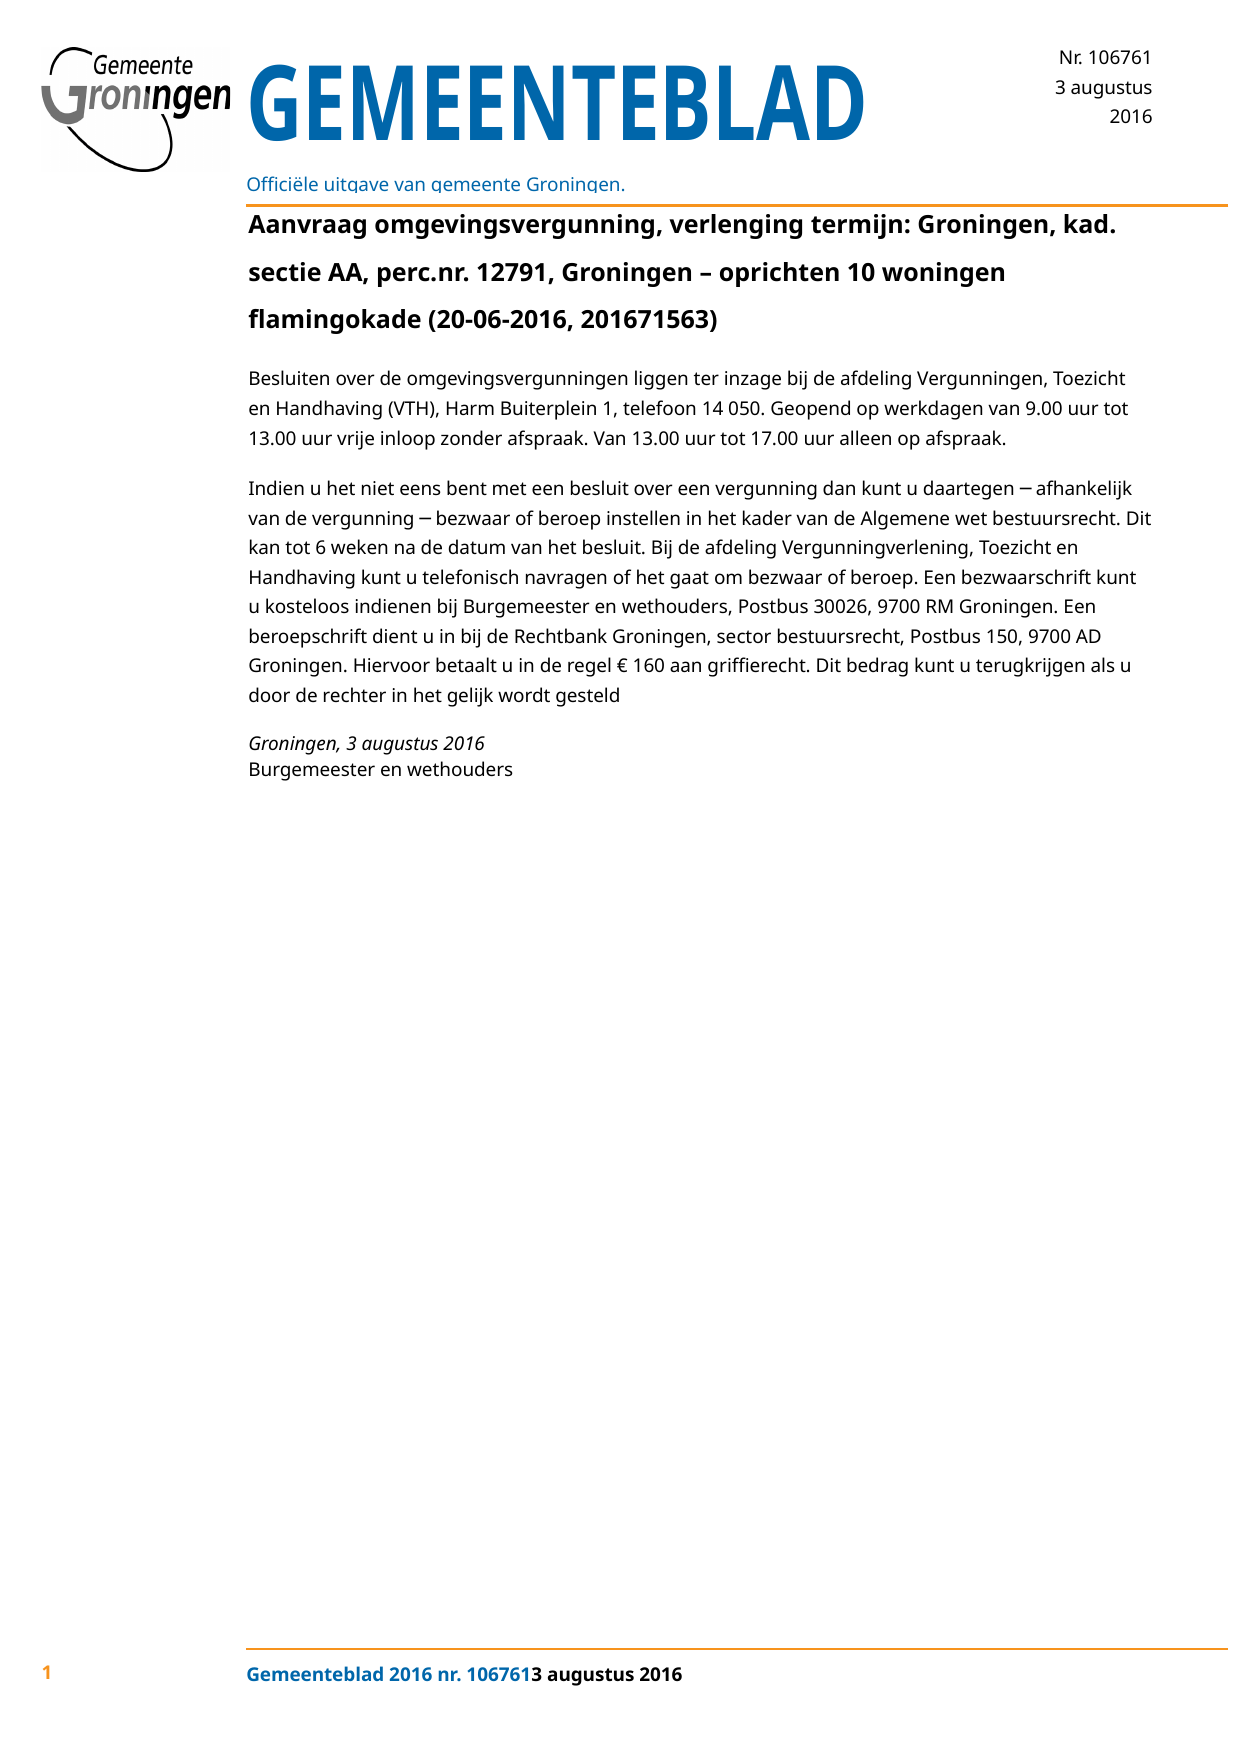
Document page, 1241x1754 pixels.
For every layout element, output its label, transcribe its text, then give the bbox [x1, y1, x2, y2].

text Burgemeester en wethouders [248, 756, 1152, 781]
text Groningen, 3 augustus 2016 [248, 730, 1152, 756]
text Indien u het niet eens bent met een besluit over een vergunning dan kunt u daartegen ─ afhankelijk van de vergunning ─ bezwaar of beroep instellen in het kader van de Algemene wet bestuursrecht. Dit kan tot 6 weken na de datum van het besluit. Bij de afdeling Vergunningverlening, Toezicht en Handhaving kunt u telefonisch navragen of het gaat om bezwaar of beroep. Een bezwaarschrift kunt u kosteloos indienen bij Burgemeester en wethouders, Postbus 30026, 9700 RM Groningen. Een beroepschrift dient u in bij de Rechtbank Groningen, sector bestuursrecht, Postbus 150, 9700 AD Groningen. Hiervoor betaalt u in de regel € 160 aan griffierecht. Dit bedrag kunt u terugkrijgen als u door de rechter in het gelijk wordt gesteld [248, 475, 1152, 708]
picture [41, 47, 231, 172]
text Aanvraag omgevingsvergunning, verlenging termijn: Groningen, kad. sectie AA, perc.nr. 12791, Groningen – oprichten 10 woningen flamingokade (20-06-2016, 201671563) [248, 207, 1152, 336]
text Besluiten over de omgevingsvergunningen liggen ter inzage bij de afdeling Vergunningen, Toezicht en Handhaving (VTH), Harm Buiterplein 1, telefoon 14 050. Geopend op werkdagen van 9.00 uur tot 13.00 uur vrije inloop zonder afspraak. Van 13.00 uur tot 17.00 uur alleen op afspraak. [248, 366, 1152, 450]
